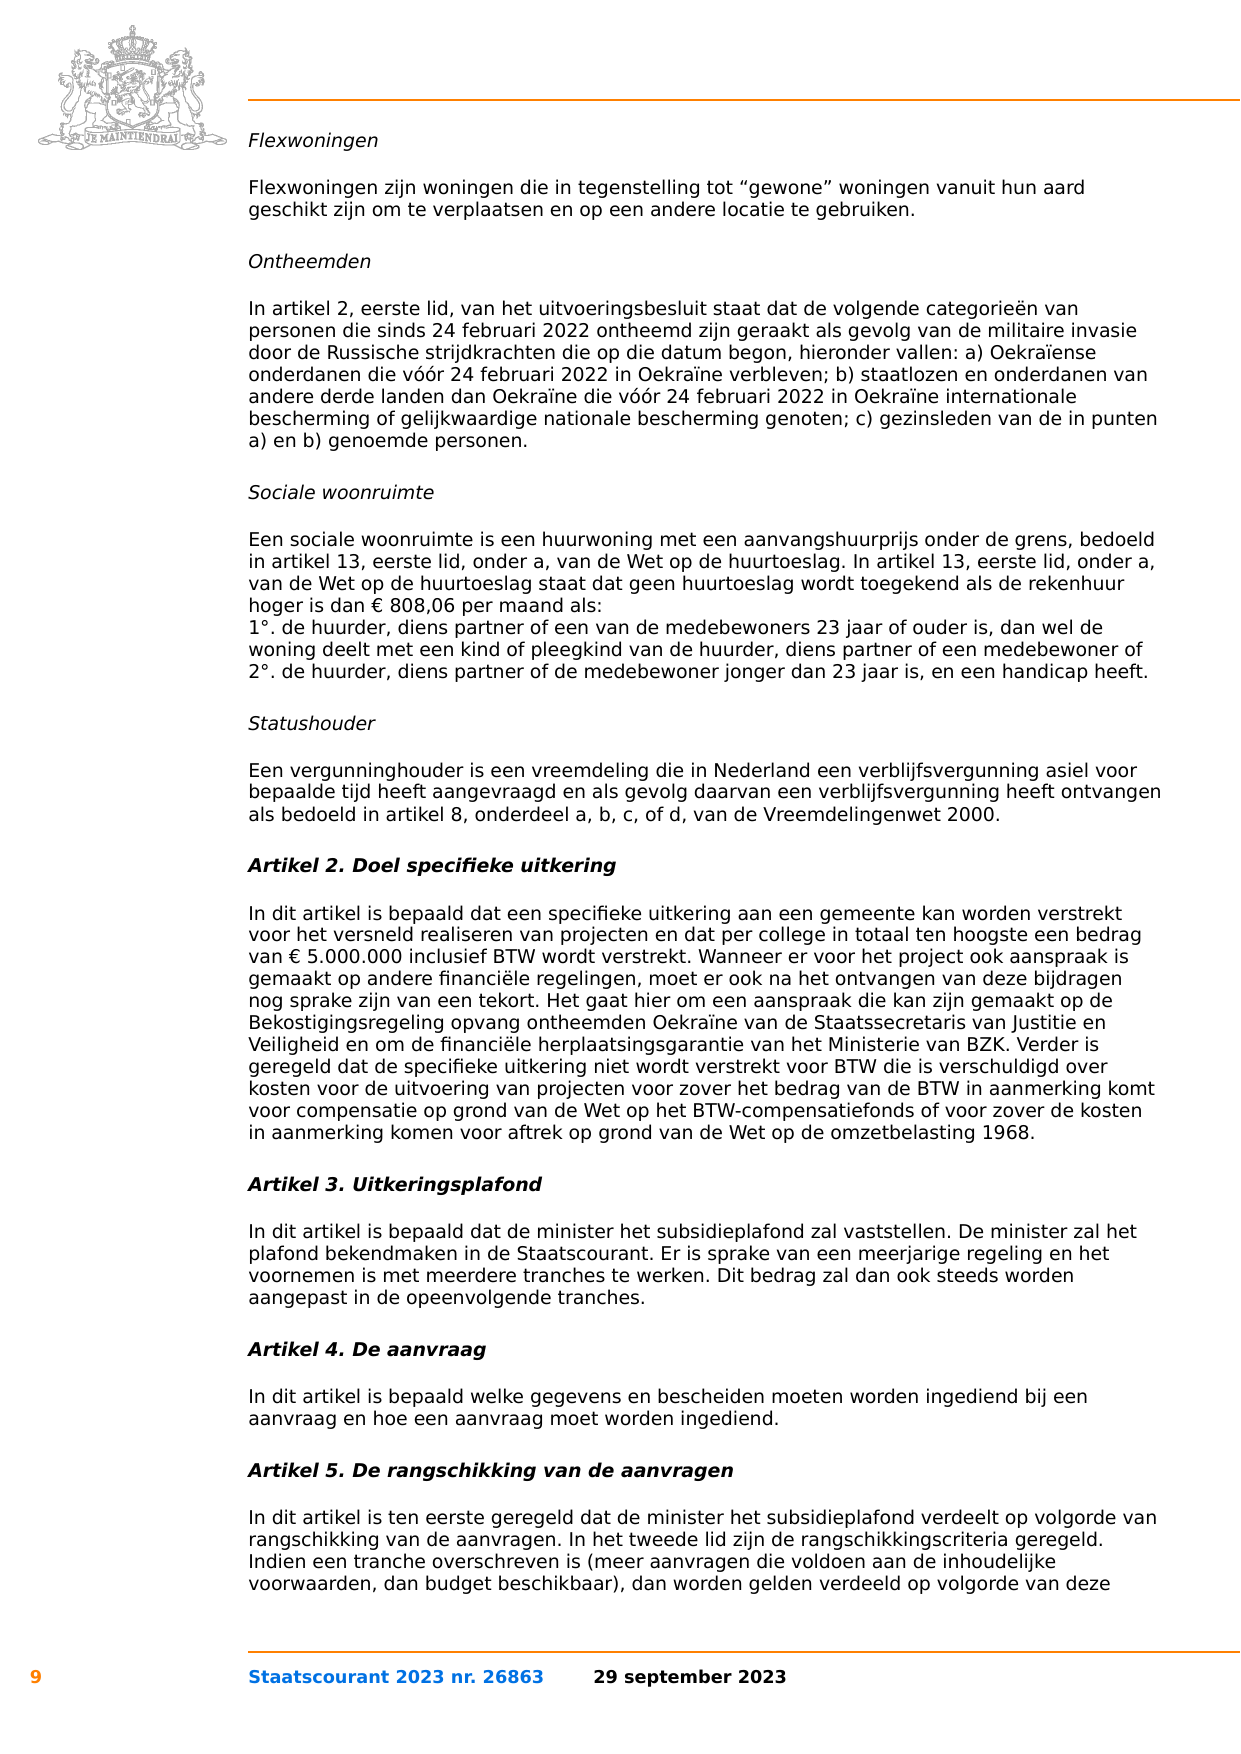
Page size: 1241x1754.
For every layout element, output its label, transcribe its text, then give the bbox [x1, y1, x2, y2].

text 1°. de huurder, diens partner of een van de medebewoners 23 jaar of ouder is, dan wel de woning deelt met een kind of pleegkind van de huurder, diens partner of een medebewoner of [248, 617, 1163, 661]
text In dit artikel is bepaald dat de minister het subsidieplafond zal vaststellen. De minister zal het plafond bekendmaken in de Staatscourant. Er is sprake van een meerjarige regeling en het voornemen is met meerdere tranches te werken. Dit bedrag zal dan ook steeds worden aangepast in de opeenvolgende tranches. [248, 1221, 1163, 1309]
picture [38, 25, 227, 150]
subtitle Sociale woonruimte [248, 482, 1163, 504]
subtitle Artikel 4. De aanvraag [248, 1339, 1163, 1361]
text In dit artikel is bepaald dat een specifieke uitkering aan een gemeente kan worden verstrekt voor het versneld realiseren van projecten en dat per college in totaal ten hoogste een bedrag van € 5.000.000 inclusief BTW wordt verstrekt. Wanneer er voor het project ook aanspraak is gemaakt op andere financiële regelingen, moet er ook na het ontvangen van deze bijdragen nog sprake zijn van een tekort. Het gaat hier om een aanspraak die kan zijn gemaakt op de Bekostigingsregeling opvang ontheemden Oekraïne van de Staatssecretaris van Justitie en Veiligheid en om de financiële herplaatsingsgarantie van het Ministerie van BZK. Verder is geregeld dat de specifieke uitkering niet wordt verstrekt voor BTW die is verschuldigd over kosten voor de uitvoering van projecten voor zover het bedrag van de BTW in aanmerking komt voor compensatie op grond van de Wet op het BTW-compensatiefonds of voor zover de kosten in aanmerking komen voor aftrek op grond van de Wet op de omzetbelasting 1968. [248, 902, 1163, 1144]
subtitle Artikel 3. Uitkeringsplafond [248, 1174, 1163, 1196]
subtitle Artikel 2. Doel specifieke uitkering [248, 855, 1163, 877]
subtitle Artikel 5. De rangschikking van de aanvragen [248, 1460, 1163, 1482]
text Flexwoningen zijn woningen die in tegenstelling tot “gewone” woningen vanuit hun aard geschikt zijn om te verplaatsen en op een andere locatie te gebruiken. [248, 177, 1163, 221]
text In dit artikel is ten eerste geregeld dat de minister het subsidieplafond verdeelt op volgorde van rangschikking van de aanvragen. In het tweede lid zijn de rangschikkingscriteria geregeld. Indien een tranche overschreven is (meer aanvragen die voldoen aan de inhoudelijke voorwaarden, dan budget beschikbaar), dan worden gelden verdeeld op volgorde van deze [248, 1507, 1163, 1595]
text Een sociale woonruimte is een huurwoning met een aanvangshuurprijs onder de grens, bedoeld in artikel 13, eerste lid, onder a, van de Wet op de huurtoeslag. In artikel 13, eerste lid, onder a, van de Wet op de huurtoeslag staat dat geen huurtoeslag wordt toegekend als de rekenhuur hoger is dan € 808,06 per maand als: [248, 529, 1163, 617]
subtitle Ontheemden [248, 251, 1163, 273]
text In artikel 2, eerste lid, van het uitvoeringsbesluit staat dat de volgende categorieën van personen die sinds 24 februari 2022 ontheemd zijn geraakt als gevolg van de militaire invasie door de Russische strijdkrachten die op die datum begon, hieronder vallen: a) Oekraïense onderdanen die vóór 24 februari 2022 in Oekraïne verbleven; b) staatlozen en onderdanen van andere derde landen dan Oekraïne die vóór 24 februari 2022 in Oekraïne internationale bescherming of gelijkwaardige nationale bescherming genoten; c) gezinsleden van de in punten a) en b) genoemde personen. [248, 298, 1163, 452]
text In dit artikel is bepaald welke gegevens en bescheiden moeten worden ingediend bij een aanvraag en hoe een aanvraag moet worden ingediend. [248, 1386, 1163, 1430]
text Een vergunninghouder is een vreemdeling die in Nederland een verblijfsvergunning asiel voor bepaalde tijd heeft aangevraagd en als gevolg daarvan een verblijfsvergunning heeft ontvangen als bedoeld in artikel 8, onderdeel a, b, c, of d, van de Vreemdelingenwet 2000. [248, 759, 1163, 825]
subtitle Statushouder [248, 712, 1163, 734]
text 2°. de huurder, diens partner of de medebewoner jonger dan 23 jaar is, en een handicap heeft. [248, 661, 1163, 682]
subtitle Flexwoningen [248, 130, 1163, 152]
